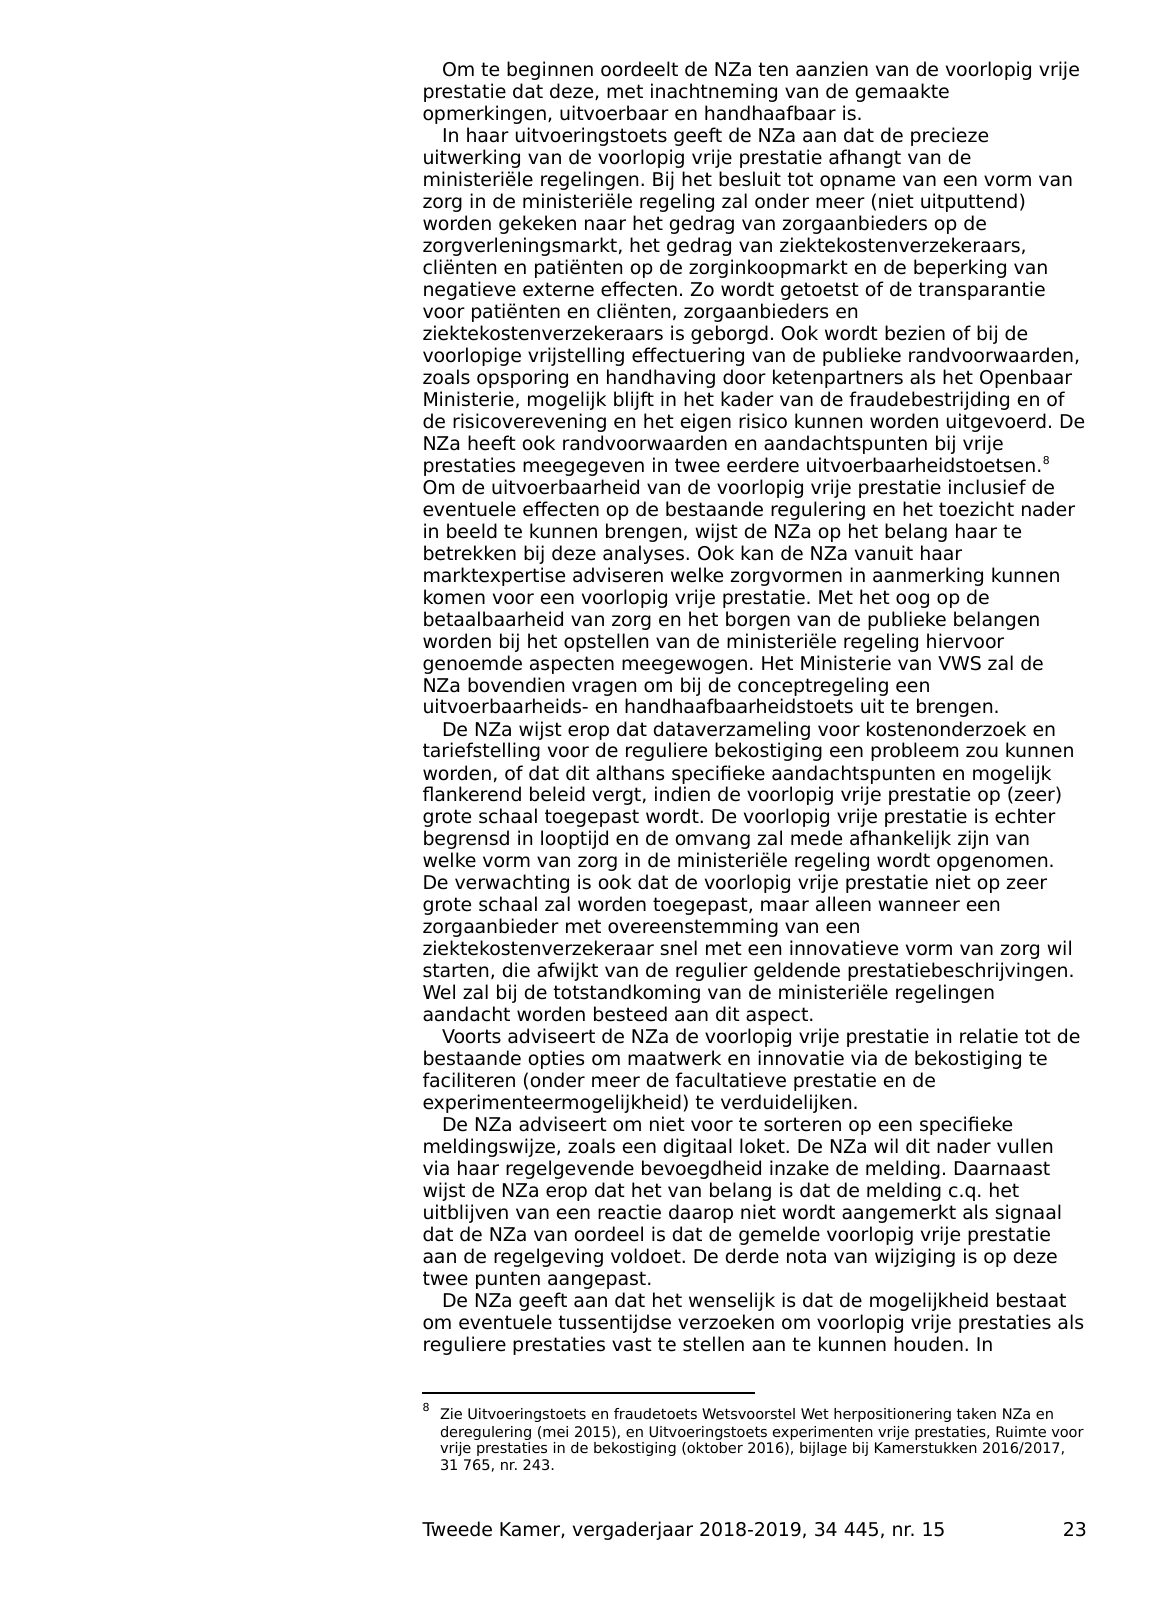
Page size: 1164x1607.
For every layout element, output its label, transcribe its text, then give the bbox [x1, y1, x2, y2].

text Voorts adviseert de NZa de voorlopig vrije prestatie in relatie tot de bestaande opties om maatwerk en innovatie via de bekostiging te faciliteren (onder meer de facultatieve prestatie en de experimenteermogelijkheid) te verduidelijken. [422, 1026, 1087, 1114]
text In haar uitvoeringstoets geeft de NZa aan dat de precieze uitwerking van de voorlopig vrije prestatie afhangt van de ministeriële regelingen. Bij het besluit tot opname van een vorm van zorg in de ministeriële regeling zal onder meer (niet uitputtend) worden gekeken naar het gedrag van zorgaanbieders op de zorgverleningsmarkt, het gedrag van ziektekostenverzekeraars, cliënten en patiënten op de zorginkoopmarkt en de beperking van negatieve externe effecten. Zo wordt getoetst of de transparantie voor patiënten en cliënten, zorgaanbieders en ziektekostenverzekeraars is geborgd. Ook wordt bezien of bij de voorlopige vrijstelling effectuering van de publieke randvoorwaarden, zoals opsporing en handhaving door ketenpartners als het Openbaar Ministerie, mogelijk blijft in het kader van de fraudebestrijding en of de risicoverevening en het eigen risico kunnen worden uitgevoerd. De NZa heeft ook randvoorwaarden en aandachtspunten bij vrije prestaties meegegeven in twee eerdere uitvoerbaarheidstoetsen. Om de uitvoerbaarheid van de voorlopig vrije prestatie inclusief de eventuele effecten op de bestaande regulering en het toezicht nader in beeld te kunnen brengen, wijst de NZa op het belang haar te betrekken bij deze analyses. Ook kan de NZa vanuit haar marktexpertise adviseren welke zorgvormen in aanmerking kunnen komen voor een voorlopig vrije prestatie. Met het oog op de betaalbaarheid van zorg en het borgen van de publieke belangen worden bij het opstellen van de ministeriële regeling hiervoor genoemde aspecten meegewogen. Het Ministerie van VWS zal de NZa bovendien vragen om bij de conceptregeling een uitvoerbaarheids- en handhaafbaarheidstoets uit te brengen. [422, 125, 1087, 718]
text De NZa adviseert om niet voor te sorteren op een specifieke meldingswijze, zoals een digitaal loket. De NZa wil dit nader vullen via haar regelgevende bevoegdheid inzake de melding. Daarnaast wijst de NZa erop dat het van belang is dat de melding c.q. het uitblijven van een reactie daarop niet wordt aangemerkt als signaal dat de NZa van oordeel is dat de gemelde voorlopig vrije prestatie aan de regelgeving voldoet. De derde nota van wijziging is op deze twee punten aangepast. [422, 1114, 1087, 1290]
text De NZa wijst erop dat dataverzameling voor kostenonderzoek en tariefstelling voor de reguliere bekostiging een probleem zou kunnen worden, of dat dit althans specifieke aandachtspunten en mogelijk flankerend beleid vergt, indien de voorlopig vrije prestatie op (zeer) grote schaal toegepast wordt. De voorlopig vrije prestatie is echter begrensd in looptijd en de omvang zal mede afhankelijk zijn van welke vorm van zorg in de ministeriële regeling wordt opgenomen. De verwachting is ook dat de voorlopig vrije prestatie niet op zeer grote schaal zal worden toegepast, maar alleen wanneer een zorgaanbieder met overeenstemming van een ziektekostenverzekeraar snel met een innovatieve vorm van zorg wil starten, die afwijkt van de regulier geldende prestatiebeschrijvingen. Wel zal bij de totstandkoming van de ministeriële regelingen aandacht worden besteed aan dit aspect. [422, 718, 1087, 1026]
text Om te beginnen oordeelt de NZa ten aanzien van de voorlopig vrije prestatie dat deze, met inachtneming van de gemaakte opmerkingen, uitvoerbaar en handhaafbaar is. [422, 59, 1087, 125]
text De NZa geeft aan dat het wenselijk is dat de mogelijkheid bestaat om eventuele tussentijdse verzoeken om voorlopig vrije prestaties als reguliere prestaties vast te stellen aan te kunnen houden. In [422, 1290, 1087, 1356]
text Zie Uitvoeringstoets en fraudetoets Wetsvoorstel Wet herpositionering taken NZa en deregulering (mei 2015), en Uitvoeringstoets experimenten vrije prestaties, Ruimte voor vrije prestaties in de bekostiging (oktober 2016), bijlage bij Kamerstukken 2016/2017, 31 765, nr. 243. [422, 1402, 1087, 1474]
